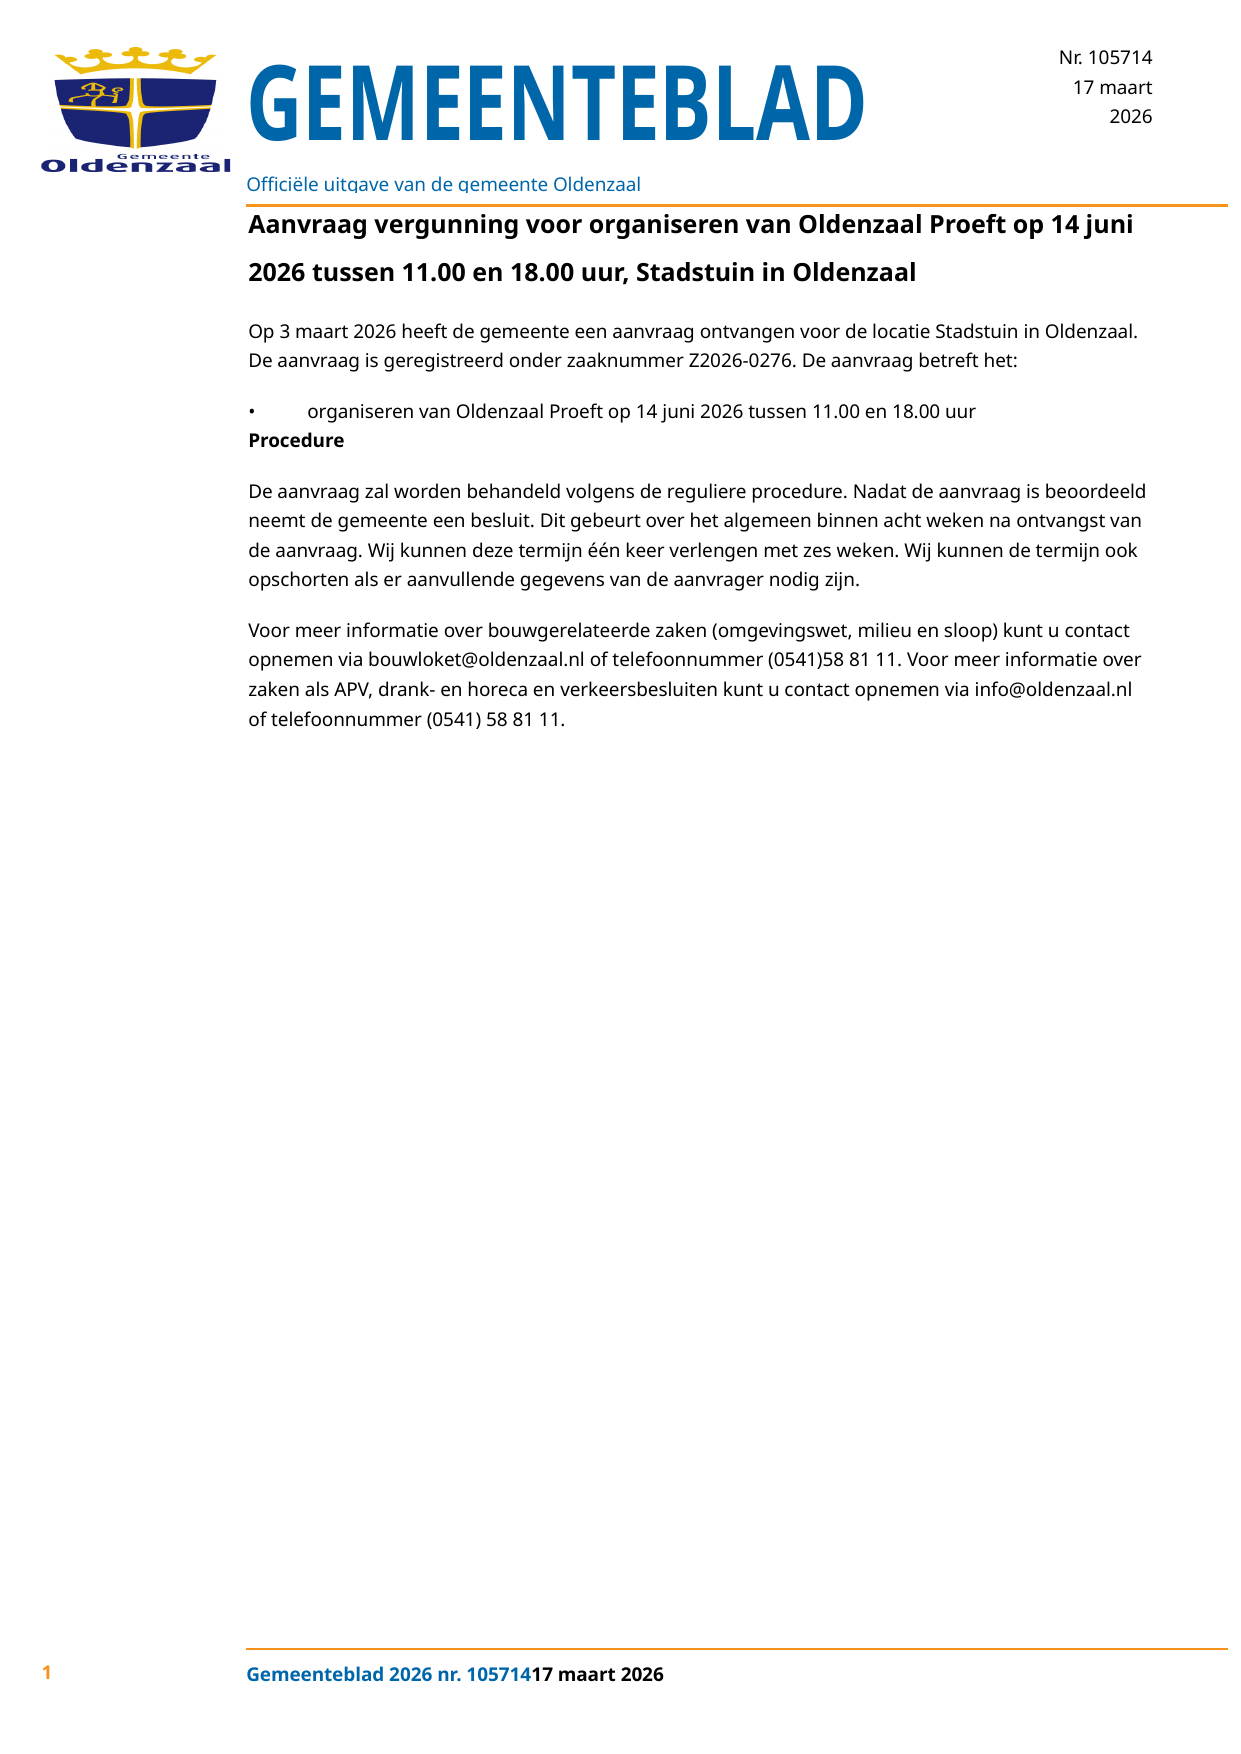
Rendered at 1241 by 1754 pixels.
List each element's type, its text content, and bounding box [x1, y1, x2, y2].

text De aanvraag zal worden behandeld volgens de reguliere procedure. Nadat de aanvraag is beoordeeld neemt de gemeente een besluit. Dit gebeurt over het algemeen binnen acht weken na ontvangst van de aanvraag. Wij kunnen deze termijn één keer verlengen met zes weken. Wij kunnen de termijn ook opschorten als er aanvullende gegevens van de aanvrager nodig zijn. [248, 478, 1152, 592]
text Aanvraag vergunning voor organiseren van Oldenzaal Proeft op 14 juni 2026 tussen 11.00 en 18.00 uur, Stadstuin in Oldenzaal [248, 207, 1152, 288]
list organiseren van Oldenzaal Proeft op 14 juni 2026 tussen 11.00 en 18.00 uur [248, 398, 1152, 424]
picture [41, 47, 231, 172]
text Voor meer informatie over bouwgerelateerde zaken (omgevingswet, milieu en sloop) kunt u contact opnemen via bouwloket@oldenzaal.nl of telefoonnummer (0541)58 81 11. Voor meer informatie over zaken als APV, drank- en horeca en verkeersbesluiten kunt u contact opnemen via info@oldenzaal.nl of telefoonnummer (0541) 58 81 11. [248, 617, 1152, 732]
text Op 3 maart 2026 heeft de gemeente een aanvraag ontvangen voor de locatie Stadstuin in Oldenzaal. De aanvraag is geregistreerd onder zaaknummer Z2026-0276. De aanvraag betreft het: [248, 318, 1152, 373]
text Procedure [248, 427, 1152, 453]
